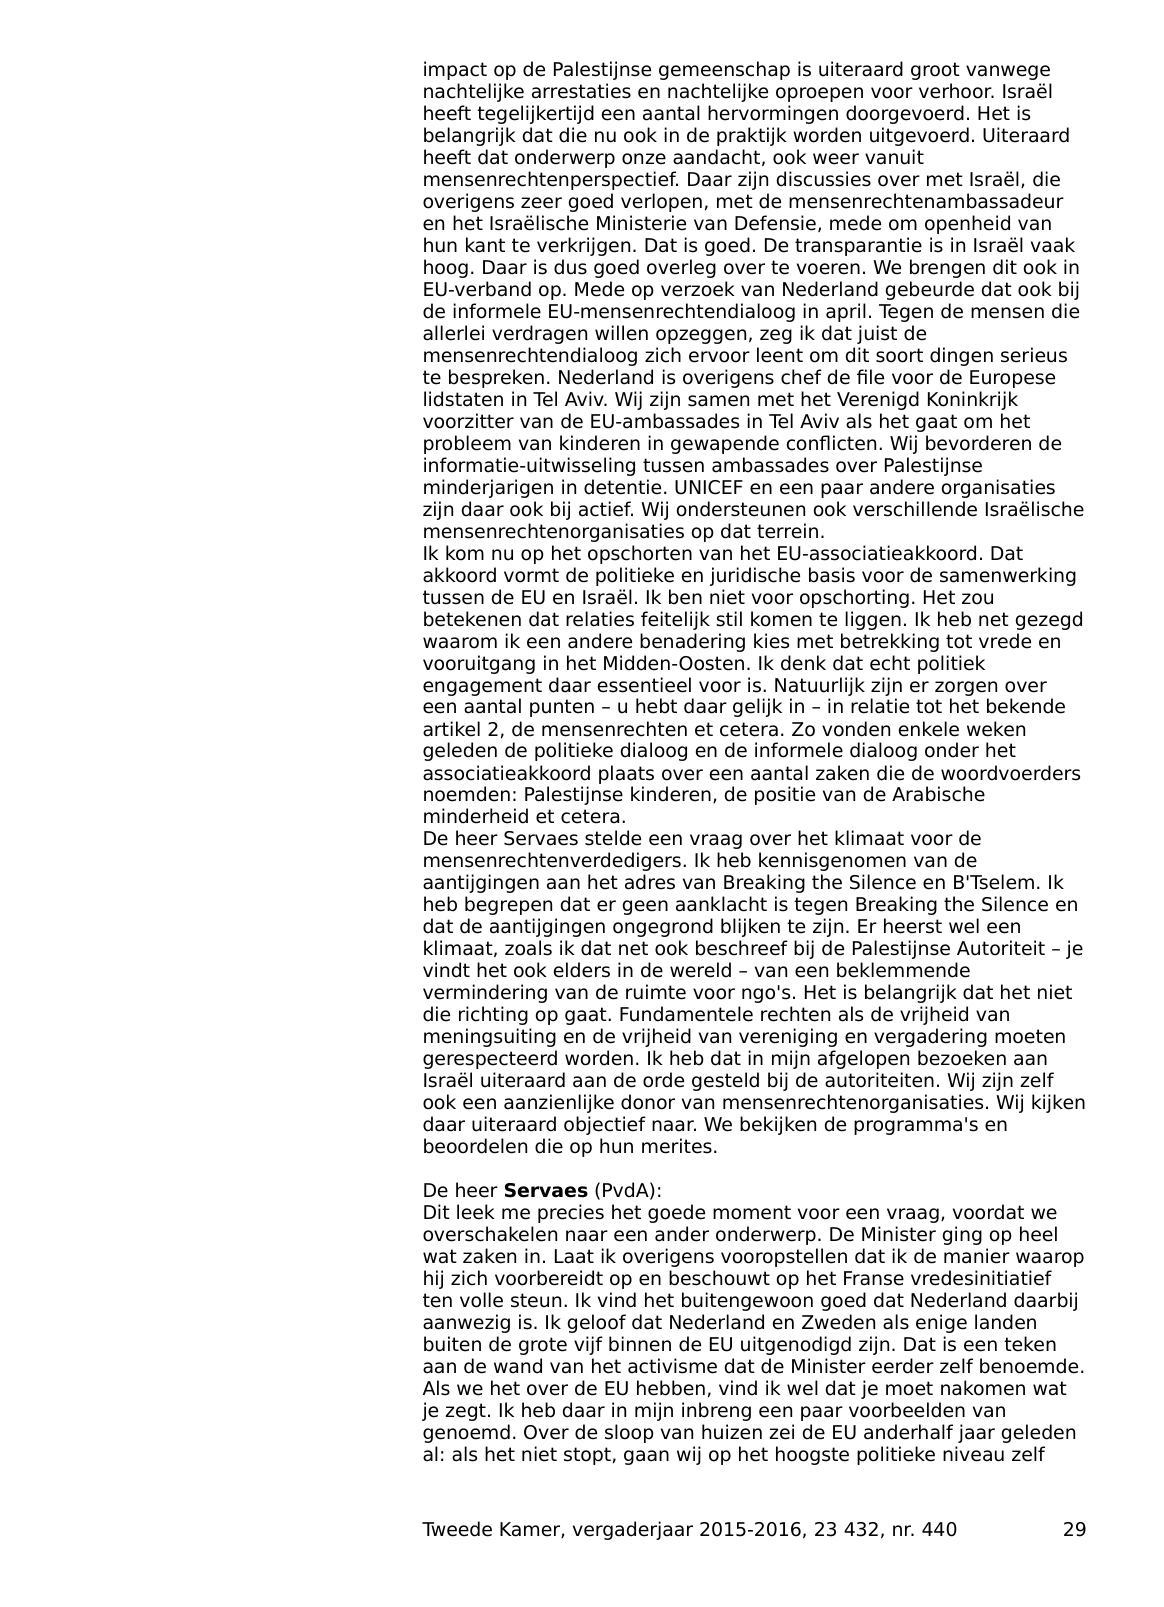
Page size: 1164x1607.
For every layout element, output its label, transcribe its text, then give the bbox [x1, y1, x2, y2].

text impact op de Palestijnse gemeenschap is uiteraard groot vanwege nachtelijke arrestaties en nachtelijke oproepen voor verhoor. Israël heeft tegelijkertijd een aantal hervormingen doorgevoerd. Het is belangrijk dat die nu ook in de praktijk worden uitgevoerd. Uiteraard heeft dat onderwerp onze aandacht, ook weer vanuit mensenrechtenperspectief. Daar zijn discussies over met Israël, die overigens zeer goed verlopen, met de mensenrechtenambassadeur en het Israëlische Ministerie van Defensie, mede om openheid van hun kant te verkrijgen. Dat is goed. De transparantie is in Israël vaak hoog. Daar is dus goed overleg over te voeren. We brengen dit ook in EU-verband op. Mede op verzoek van Nederland gebeurde dat ook bij de informele EU-mensenrechtendialoog in april. Tegen de mensen die allerlei verdragen willen opzeggen, zeg ik dat juist de mensenrechtendialoog zich ervoor leent om dit soort dingen serieus te bespreken. Nederland is overigens chef de file voor de Europese lidstaten in Tel Aviv. Wij zijn samen met het Verenigd Koninkrijk voorzitter van de EU-ambassades in Tel Aviv als het gaat om het probleem van kinderen in gewapende conflicten. Wij bevorderen de informatie-uitwisseling tussen ambassades over Palestijnse minderjarigen in detentie. UNICEF en een paar andere organisaties zijn daar ook bij actief. Wij ondersteunen ook verschillende Israëlische mensenrechtenorganisaties op dat terrein. [422, 59, 1087, 543]
text De heer Servaes (PvdA): [422, 1180, 1087, 1202]
text De heer Servaes stelde een vraag over het klimaat voor de mensenrechtenverdedigers. Ik heb kennisgenomen van de aantijgingen aan het adres van Breaking the Silence en B'Tselem. Ik heb begrepen dat er geen aanklacht is tegen Breaking the Silence en dat de aantijgingen ongegrond blijken te zijn. Er heerst wel een klimaat, zoals ik dat net ook beschreef bij de Palestijnse Autoriteit – je vindt het ook elders in de wereld – van een beklemmende vermindering van de ruimte voor ngo's. Het is belangrijk dat het niet die richting op gaat. Fundamentele rechten als de vrijheid van meningsuiting en de vrijheid van vereniging en vergadering moeten gerespecteerd worden. Ik heb dat in mijn afgelopen bezoeken aan Israël uiteraard aan de orde gesteld bij de autoriteiten. Wij zijn zelf ook een aanzienlijke donor van mensenrechtenorganisaties. Wij kijken daar uiteraard objectief naar. We bekijken de programma's en beoordelen die op hun merites. [422, 828, 1087, 1158]
text Dit leek me precies het goede moment voor een vraag, voordat we overschakelen naar een ander onderwerp. De Minister ging op heel wat zaken in. Laat ik overigens vooropstellen dat ik de manier waarop hij zich voorbereidt op en beschouwt op het Franse vredesinitiatief ten volle steun. Ik vind het buitengewoon goed dat Nederland daarbij aanwezig is. Ik geloof dat Nederland en Zweden als enige landen buiten de grote vijf binnen de EU uitgenodigd zijn. Dat is een teken aan de wand van het activisme dat de Minister eerder zelf benoemde. Als we het over de EU hebben, vind ik wel dat je moet nakomen wat je zegt. Ik heb daar in mijn inbreng een paar voorbeelden van genoemd. Over de sloop van huizen zei de EU anderhalf jaar geleden al: als het niet stopt, gaan wij op het hoogste politieke niveau zelf [422, 1202, 1087, 1466]
text Ik kom nu op het opschorten van het EU-associatieakkoord. Dat akkoord vormt de politieke en juridische basis voor de samenwerking tussen de EU en Israël. Ik ben niet voor opschorting. Het zou betekenen dat relaties feitelijk stil komen te liggen. Ik heb net gezegd waarom ik een andere benadering kies met betrekking tot vrede en vooruitgang in het Midden-Oosten. Ik denk dat echt politiek engagement daar essentieel voor is. Natuurlijk zijn er zorgen over een aantal punten – u hebt daar gelijk in – in relatie tot het bekende artikel 2, de mensenrechten et cetera. Zo vonden enkele weken geleden de politieke dialoog en de informele dialoog onder het associatieakkoord plaats over een aantal zaken die de woordvoerders noemden: Palestijnse kinderen, de positie van de Arabische minderheid et cetera. [422, 543, 1087, 828]
